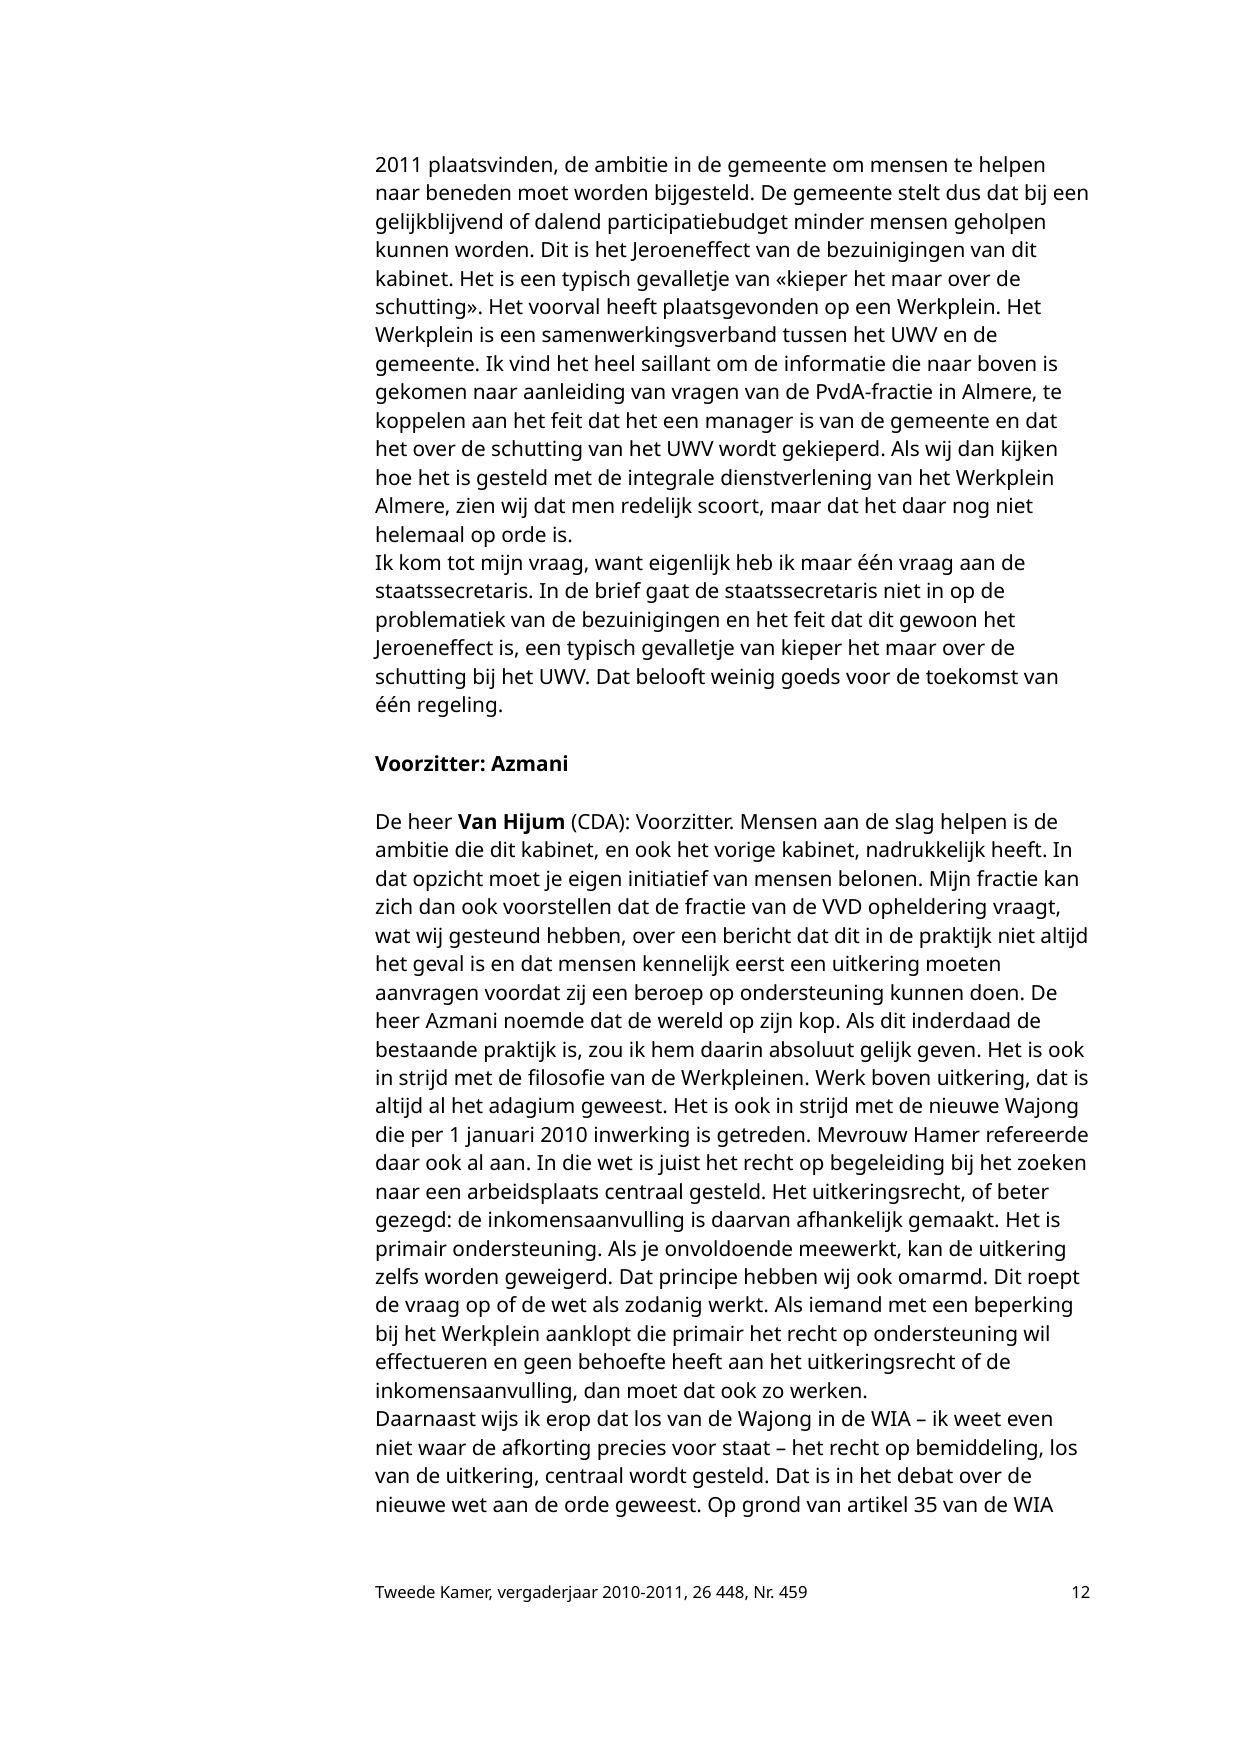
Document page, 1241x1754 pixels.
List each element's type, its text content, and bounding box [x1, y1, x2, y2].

text De heer Van Hijum (CDA): Voorzitter. Mensen aan de slag helpen is de ambitie die dit kabinet, en ook het vorige kabinet, nadrukkelijk heeft. In dat opzicht moet je eigen initiatief van mensen belonen. Mijn fractie kan zich dan ook voorstellen dat de fractie van de VVD opheldering vraagt, wat wij gesteund hebben, over een bericht dat dit in de praktijk niet altijd het geval is en dat mensen kennelijk eerst een uitkering moeten aanvragen voordat zij een beroep op ondersteuning kunnen doen. De heer Azmani noemde dat de wereld op zijn kop. Als dit inderdaad de bestaande praktijk is, zou ik hem daarin absoluut gelijk geven. Het is ook in strijd met de filosofie van de Werkpleinen. Werk boven uitkering, dat is altijd al het adagium geweest. Het is ook in strijd met de nieuwe Wajong die per 1 januari 2010 inwerking is getreden. Mevrouw Hamer refereerde daar ook al aan. In die wet is juist het recht op begeleiding bij het zoeken naar een arbeidsplaats centraal gesteld. Het uitkeringsrecht, of beter gezegd: de inkomensaanvulling is daarvan afhankelijk gemaakt. Het is primair ondersteuning. Als je onvoldoende meewerkt, kan de uitkering zelfs worden geweigerd. Dat principe hebben wij ook omarmd. Dit roept de vraag op of de wet als zodanig werkt. Als iemand met een beperking bij het Werkplein aanklopt die primair het recht op ondersteuning wil effectueren en geen behoefte heeft aan het uitkeringsrecht of de inkomensaanvulling, dan moet dat ook zo werken. [375, 807, 1090, 1404]
text Ik kom tot mijn vraag, want eigenlijk heb ik maar één vraag aan de staatssecretaris. In de brief gaat de staatssecretaris niet in op de problematiek van de bezuinigingen en het feit dat dit gewoon het Jeroeneffect is, een typisch gevalletje van kieper het maar over de schutting bij het UWV. Dat belooft weinig goeds voor de toekomst van één regeling. [375, 548, 1090, 719]
text Daarnaast wijs ik erop dat los van de Wajong in de WIA – ik weet even niet waar de afkorting precies voor staat – het recht op bemiddeling, los van de uitkering, centraal wordt gesteld. Dat is in het debat over de nieuwe wet aan de orde geweest. Op grond van artikel 35 van de WIA [375, 1404, 1090, 1518]
text Voorzitter: Azmani [375, 749, 1090, 777]
text 2011 plaatsvinden, de ambitie in de gemeente om mensen te helpen naar beneden moet worden bijgesteld. De gemeente stelt dus dat bij een gelijkblijvend of dalend participatiebudget minder mensen geholpen kunnen worden. Dit is het Jeroeneffect van de bezuinigingen van dit kabinet. Het is een typisch gevalletje van «kieper het maar over de schutting». Het voorval heeft plaatsgevonden op een Werkplein. Het Werkplein is een samenwerkingsverband tussen het UWV en de gemeente. Ik vind het heel saillant om de informatie die naar boven is gekomen naar aanleiding van vragen van de PvdA-fractie in Almere, te koppelen aan het feit dat het een manager is van de gemeente en dat het over de schutting van het UWV wordt gekieperd. Als wij dan kijken hoe het is gesteld met de integrale dienstverlening van het Werkplein Almere, zien wij dat men redelijk scoort, maar dat het daar nog niet helemaal op orde is. [375, 150, 1090, 548]
